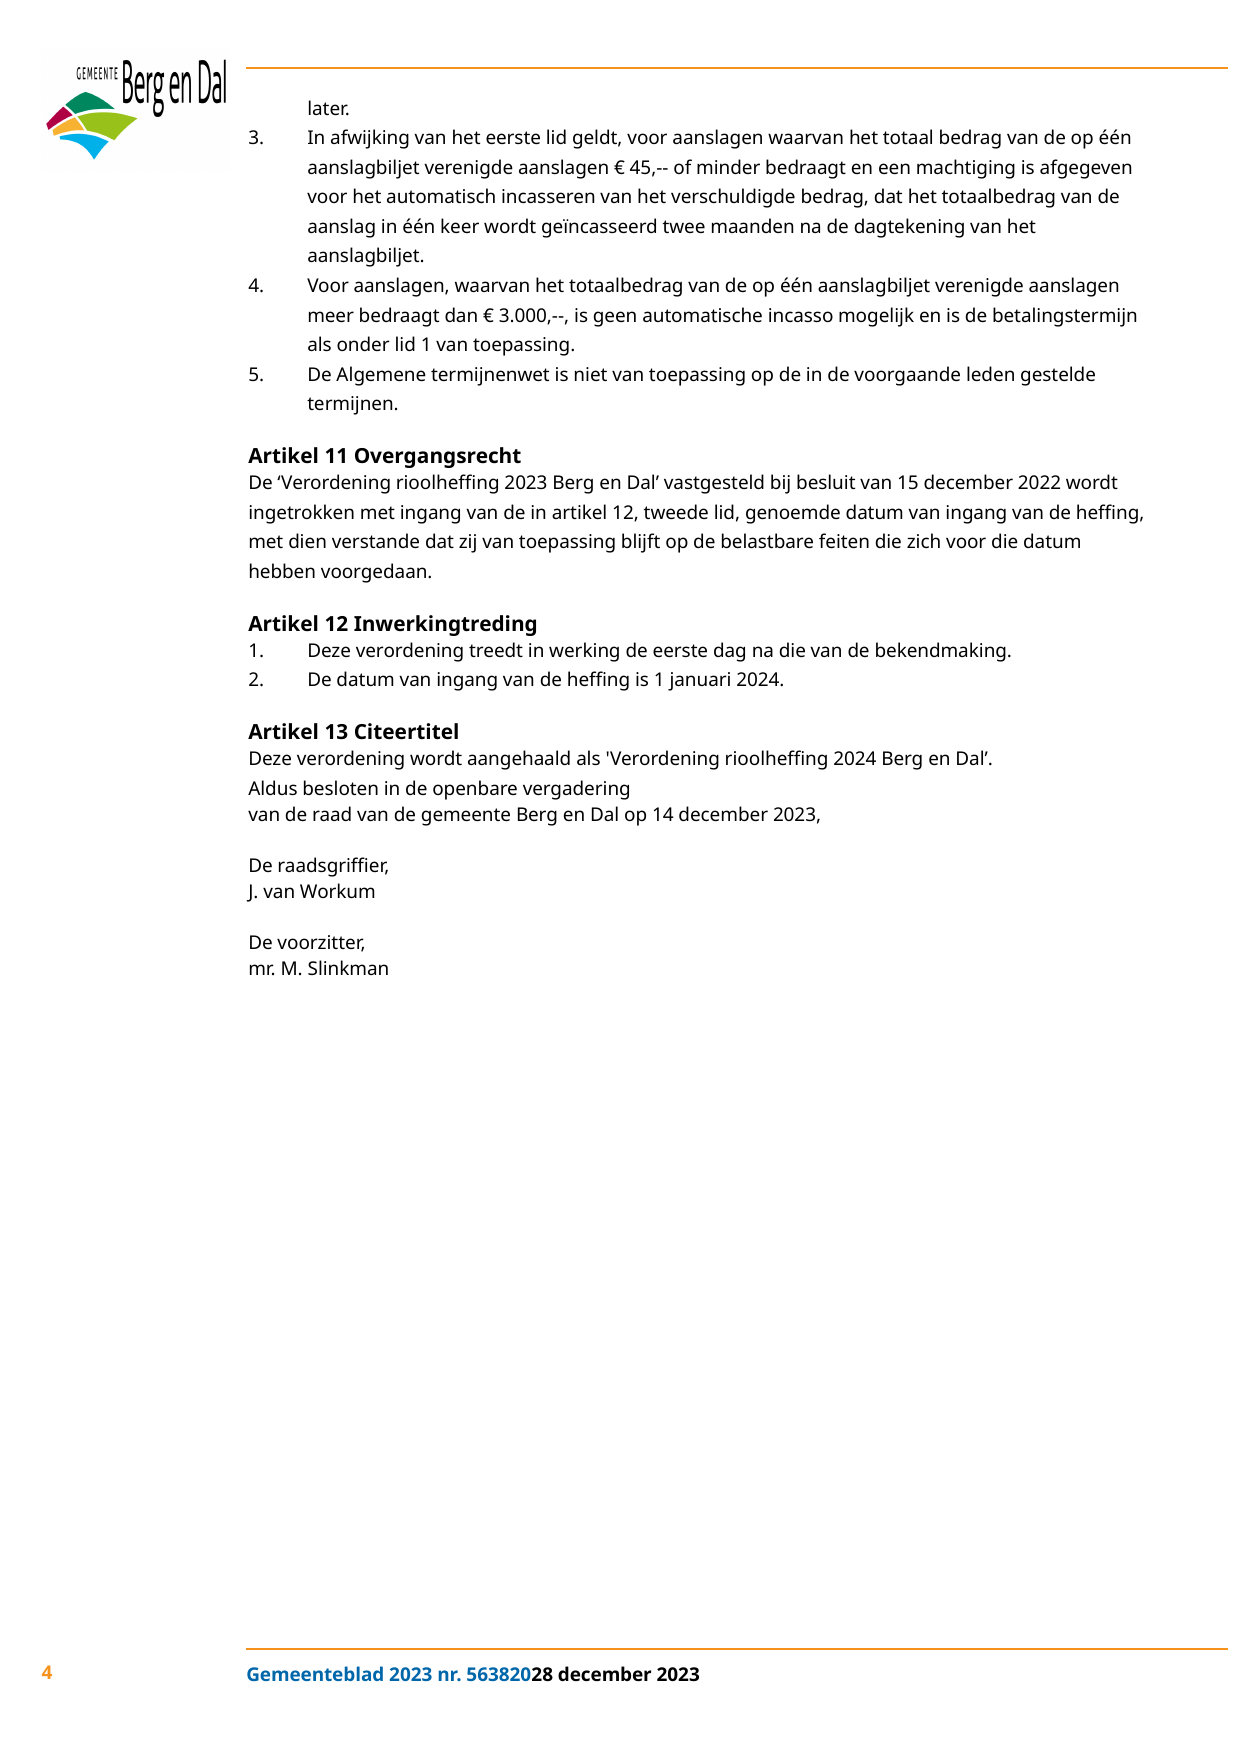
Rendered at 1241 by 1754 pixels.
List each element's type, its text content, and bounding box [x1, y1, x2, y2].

list De datum van ingang van de heffing is 1 januari 2024. [248, 667, 1152, 692]
text De ‘Verordening rioolheffing 2023 Berg en Dal’ vastgesteld bij besluit van 15 december 2022 wordt ingetrokken met ingang van de in artikel 12, tweede lid, genoemde datum van ingang van de heffing, met dien verstande dat zij van toepassing blijft op de belastbare feiten die zich voor die datum hebben voorgedaan. [248, 469, 1152, 584]
text Artikel 12 Inwerkingtreding [248, 609, 1152, 637]
list Deze verordening treedt in werking de eerste dag na die van de bekendmaking. [248, 637, 1152, 663]
text Artikel 13 Citeertitel [248, 717, 1152, 746]
text J. van Workum [248, 878, 1152, 904]
text Deze verordening wordt aangehaald als 'Verordening rioolheffing 2024 Berg en Dal’. [248, 746, 1152, 771]
list later. [248, 95, 1152, 121]
list In afwijking van het eerste lid geldt, voor aanslagen waarvan het totaal bedrag van de op één aanslagbiljet verenigde aanslagen € 45,-- of minder bedraagt en een machtiging is afgegeven voor het automatisch incasseren van het verschuldigde bedrag, dat het totaalbedrag van de aanslag in één keer wordt geïncasseerd twee maanden na de dagtekening van het aanslagbiljet. [248, 124, 1152, 268]
text Aldus besloten in de openbare vergadering [248, 775, 1152, 801]
text De raadsgriffier, [248, 852, 1152, 878]
text Artikel 11 Overgangsrecht [248, 441, 1152, 469]
text van de raad van de gemeente Berg en Dal op 14 december 2023, [248, 801, 1152, 827]
list Voor aanslagen, waarvan het totaalbedrag van de op één aanslagbiljet verenigde aanslagen meer bedraagt dan € 3.000,--, is geen automatische incasso mogelijk en is de betalingstermijn als onder lid 1 van toepassing. [248, 272, 1152, 357]
text mr. M. Slinkman [248, 955, 1152, 981]
picture [41, 47, 231, 172]
list De Algemene termijnenwet is niet van toepassing op de in de voorgaande leden gestelde termijnen. [248, 361, 1152, 416]
text De voorzitter, [248, 929, 1152, 955]
